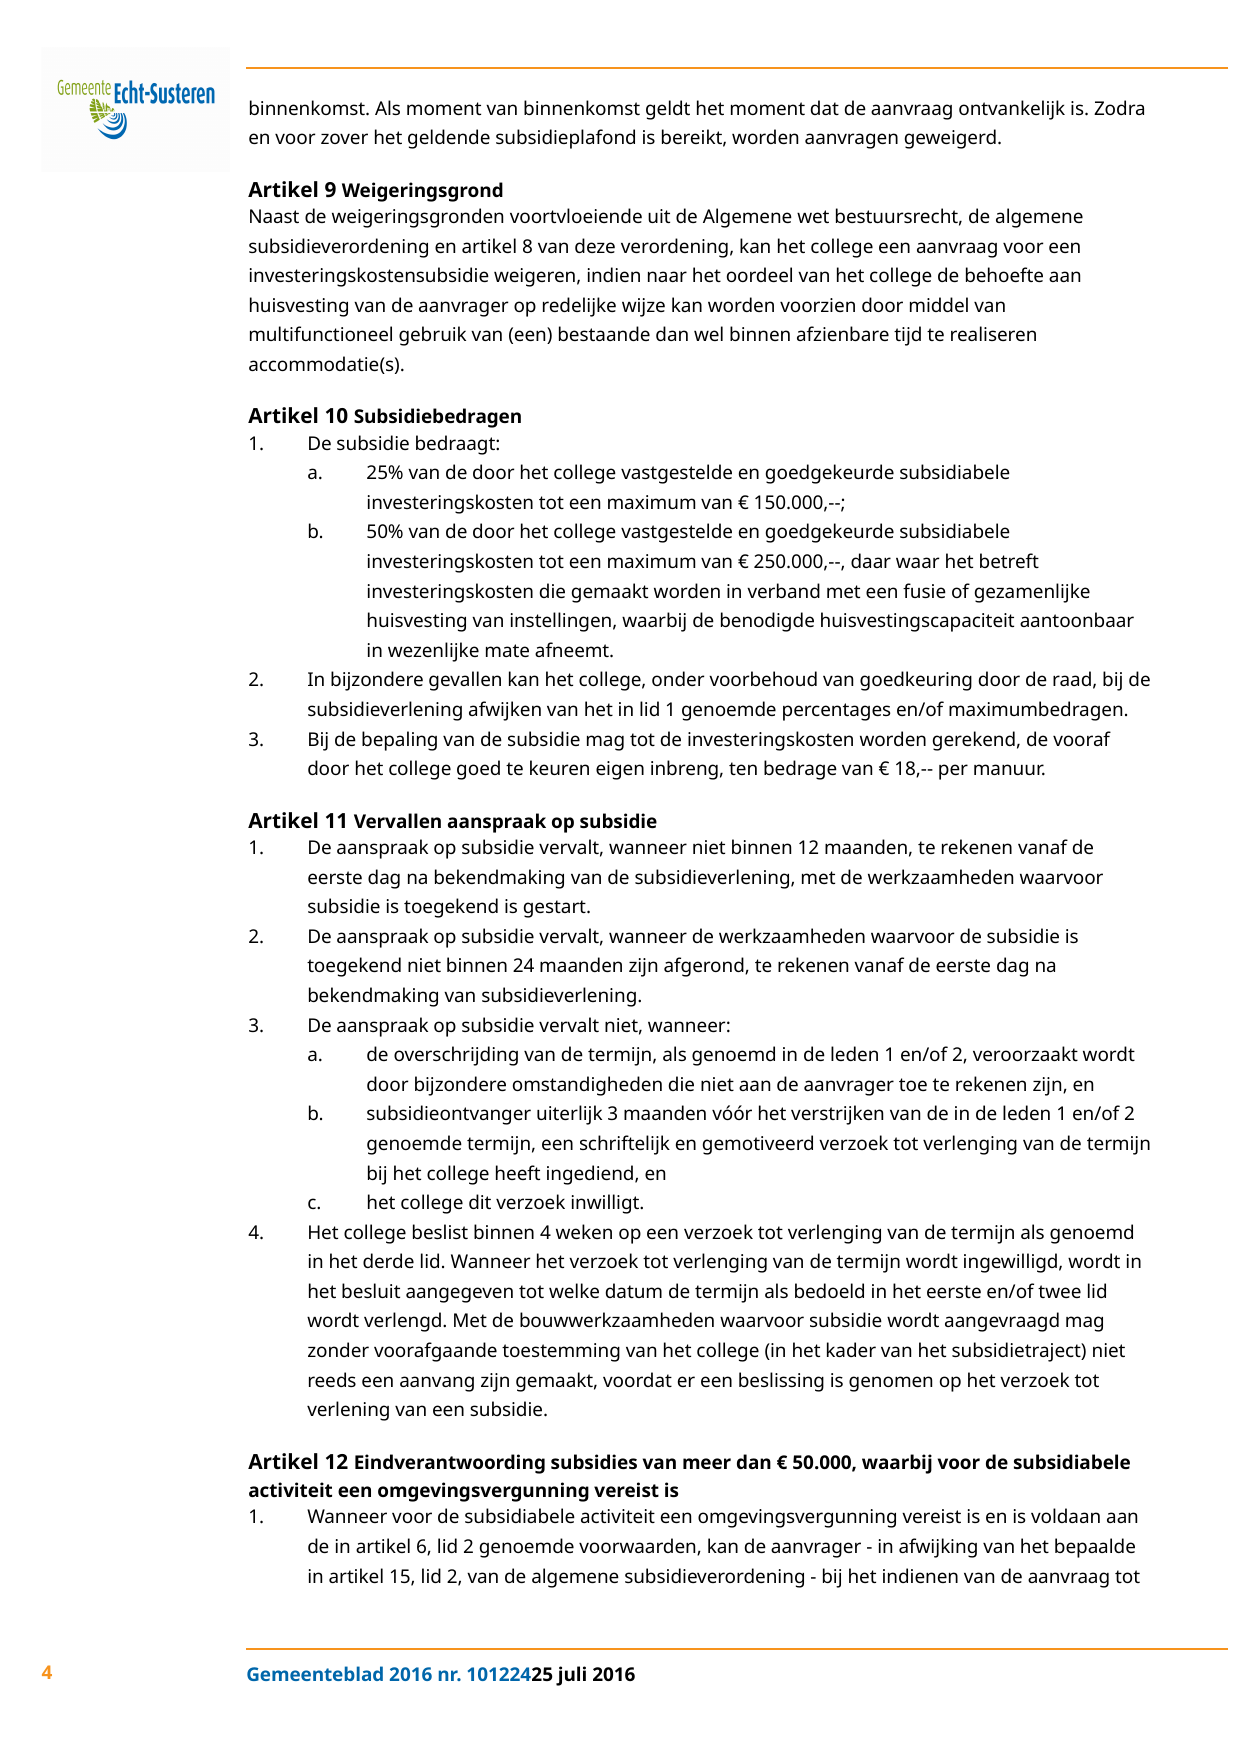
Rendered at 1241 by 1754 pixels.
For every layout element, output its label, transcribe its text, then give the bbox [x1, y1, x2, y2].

list subsidieontvanger uiterlijk 3 maanden vóór het verstrijken van de in de leden 1 en/of 2 genoemde termijn, een schriftelijk en gemotiveerd verzoek tot verlenging van de termijn bij het college heeft ingediend, en [307, 1101, 1152, 1185]
list het college dit verzoek inwilligt. [307, 1189, 1152, 1215]
list In bijzondere gevallen kan het college, onder voorbehoud van goedkeuring door de raad, bij de subsidieverlening afwijken van het in lid 1 genoemde percentages en/of maximumbedragen. [248, 667, 1152, 722]
list 25% van de door het college vastgestelde en goedgekeurde subsidiabele investeringskosten tot een maximum van € 150.000,--; [307, 459, 1152, 515]
text Artikel 10 Subsidiebedragen [248, 402, 1152, 430]
text Naast de weigeringsgronden voortvloeiende uit de Algemene wet bestuursrecht, de algemene subsidieverordening en artikel 8 van deze verordening, kan het college een aanvraag voor een investeringskostensubsidie weigeren, indien naar het oordeel van het college de behoefte aan huisvesting van de aanvrager op redelijke wijze kan worden voorzien door middel van multifunctioneel gebruik van (een) bestaande dan wel binnen afzienbare tijd te realiseren accommodatie(s). [248, 203, 1152, 377]
list De aanspraak op subsidie vervalt, wanneer de werkzaamheden waarvoor de subsidie is toegekend niet binnen 24 maanden zijn afgerond, te rekenen vanaf de eerste dag na bekendmaking van subsidieverlening. [248, 923, 1152, 1008]
text Artikel 9 Weigeringsgrond [248, 175, 1152, 203]
text binnenkomst. Als moment van binnenkomst geldt het moment dat de aanvraag ontvankelijk is. Zodra en voor zover het geldende subsidieplafond is bereikt, worden aanvragen geweigerd. [248, 95, 1152, 150]
text Artikel 11 Vervallen aanspraak op subsidie [248, 806, 1152, 834]
list de overschrijding van de termijn, als genoemd in de leden 1 en/of 2, veroorzaakt wordt door bijzondere omstandigheden die niet aan de aanvrager toe te rekenen zijn, en [307, 1041, 1152, 1097]
list 50% van de door het college vastgestelde en goedgekeurde subsidiabele investeringskosten tot een maximum van € 250.000,--, daar waar het betreft investeringskosten die gemaakt worden in verband met een fusie of gezamenlijke huisvesting van instellingen, waarbij de benodigde huisvestingscapaciteit aantoonbaar in wezenlijke mate afneemt. [307, 519, 1152, 663]
text Artikel 12 Eindverantwoording subsidies van meer dan € 50.000, waarbij voor de subsidiabele activiteit een omgevingsvergunning vereist is [248, 1447, 1152, 1504]
list Wanneer voor de subsidiabele activiteit een omgevingsvergunning vereist is en is voldaan aan de in artikel 6, lid 2 genoemde voorwaarden, kan de aanvrager - in afwijking van het bepaalde in artikel 15, lid 2, van de algemene subsidieverordening - bij het indienen van de aanvraag tot [248, 1504, 1152, 1588]
list De subsidie bedraagt: [248, 430, 1152, 456]
list De aanspraak op subsidie vervalt, wanneer niet binnen 12 maanden, te rekenen vanaf de eerste dag na bekendmaking van de subsidieverlening, met de werkzaamheden waarvoor subsidie is toegekend is gestart. [248, 834, 1152, 919]
picture [41, 47, 231, 172]
list Bij de bepaling van de subsidie mag tot de investeringskosten worden gerekend, de vooraf door het college goed te keuren eigen inbreng, ten bedrage van € 18,-- per manuur. [248, 726, 1152, 781]
list Het college beslist binnen 4 weken op een verzoek tot verlenging van de termijn als genoemd in het derde lid. Wanneer het verzoek tot verlenging van de termijn wordt ingewilligd, wordt in het besluit aangegeven tot welke datum de termijn als bedoeld in het eerste en/of twee lid wordt verlengd. Met de bouwwerkzaamheden waarvoor subsidie wordt aangevraagd mag zonder voorafgaande toestemming van het college (in het kader van het subsidietraject) niet reeds een aanvang zijn gemaakt, voordat er een beslissing is genomen op het verzoek tot verlening van een subsidie. [248, 1219, 1152, 1422]
list De aanspraak op subsidie vervalt niet, wanneer: [248, 1012, 1152, 1037]
